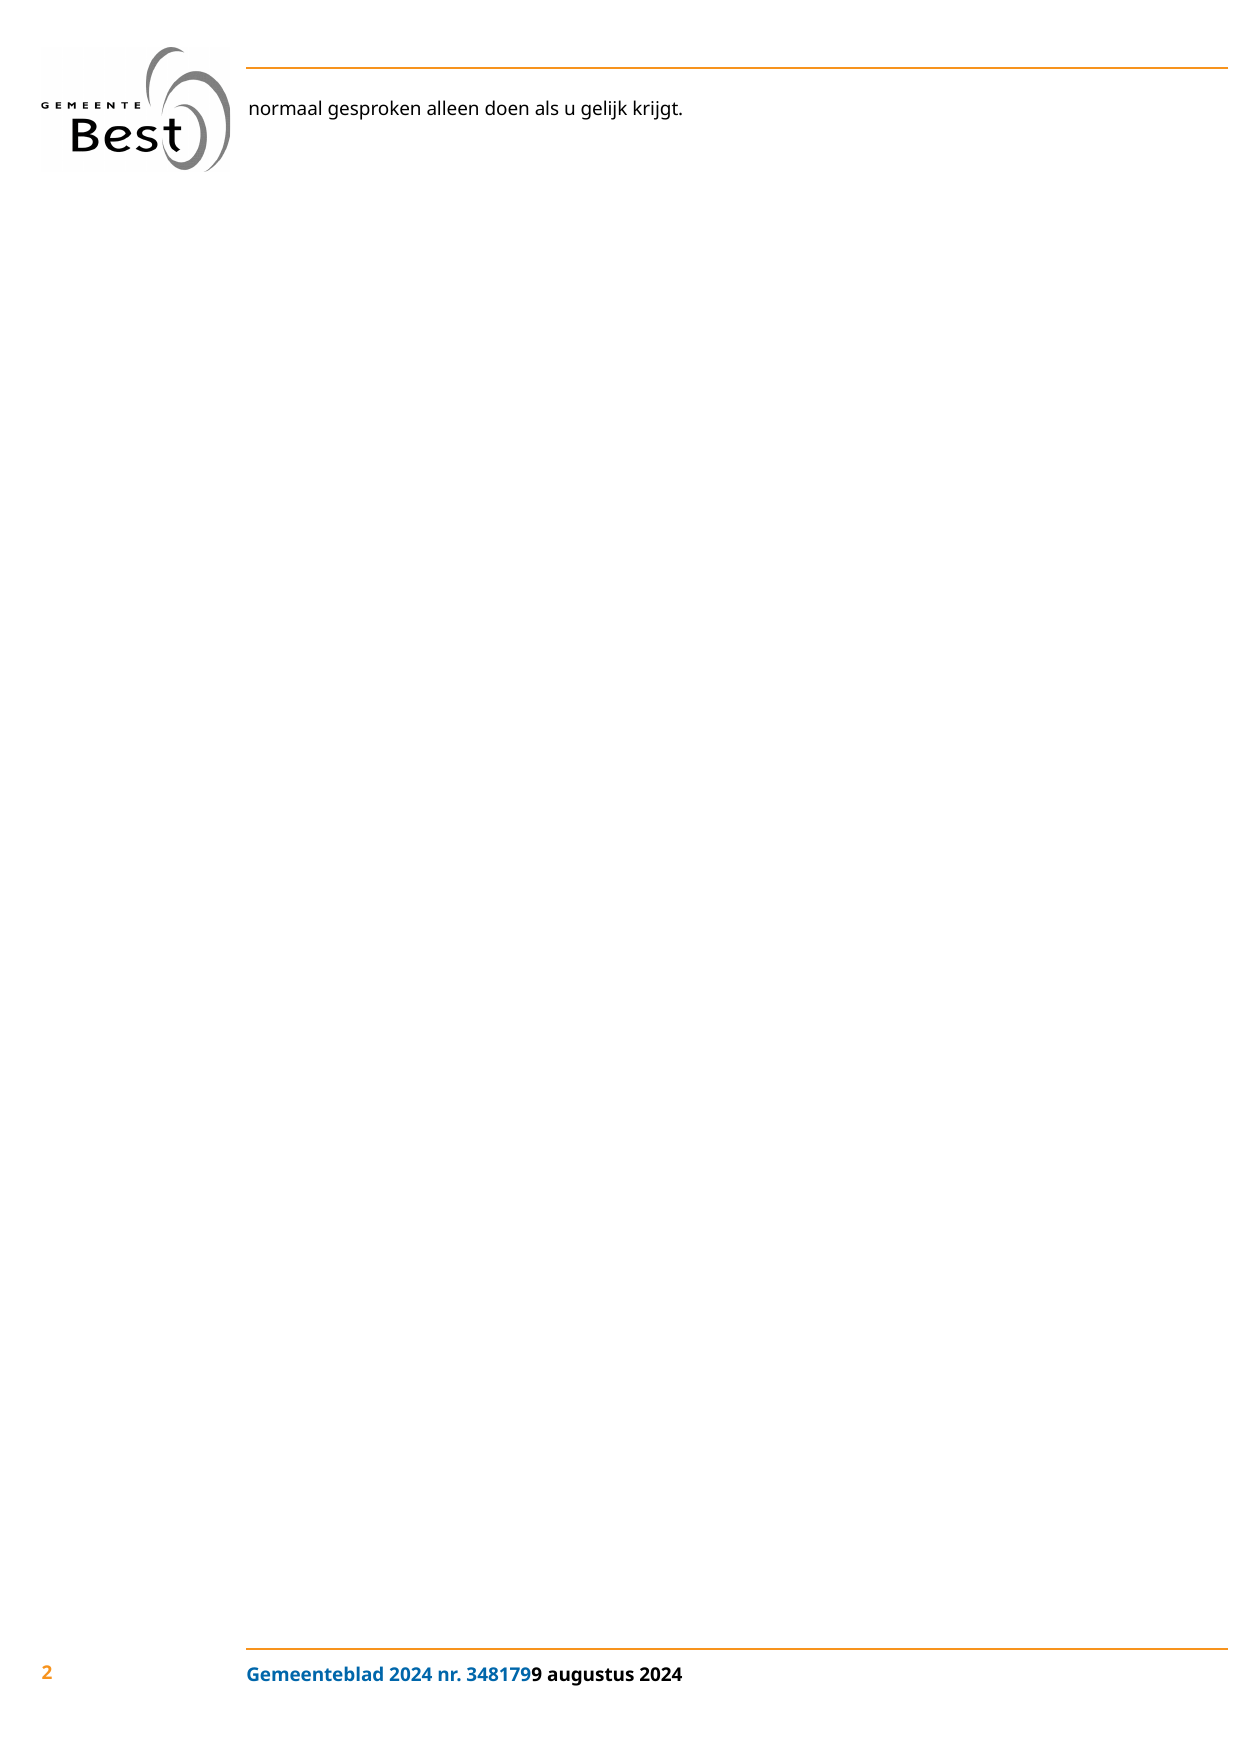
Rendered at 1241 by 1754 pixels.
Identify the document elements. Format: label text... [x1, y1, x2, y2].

picture [41, 47, 231, 172]
text normaal gesproken alleen doen als u gelijk krijgt. [248, 95, 1152, 121]
